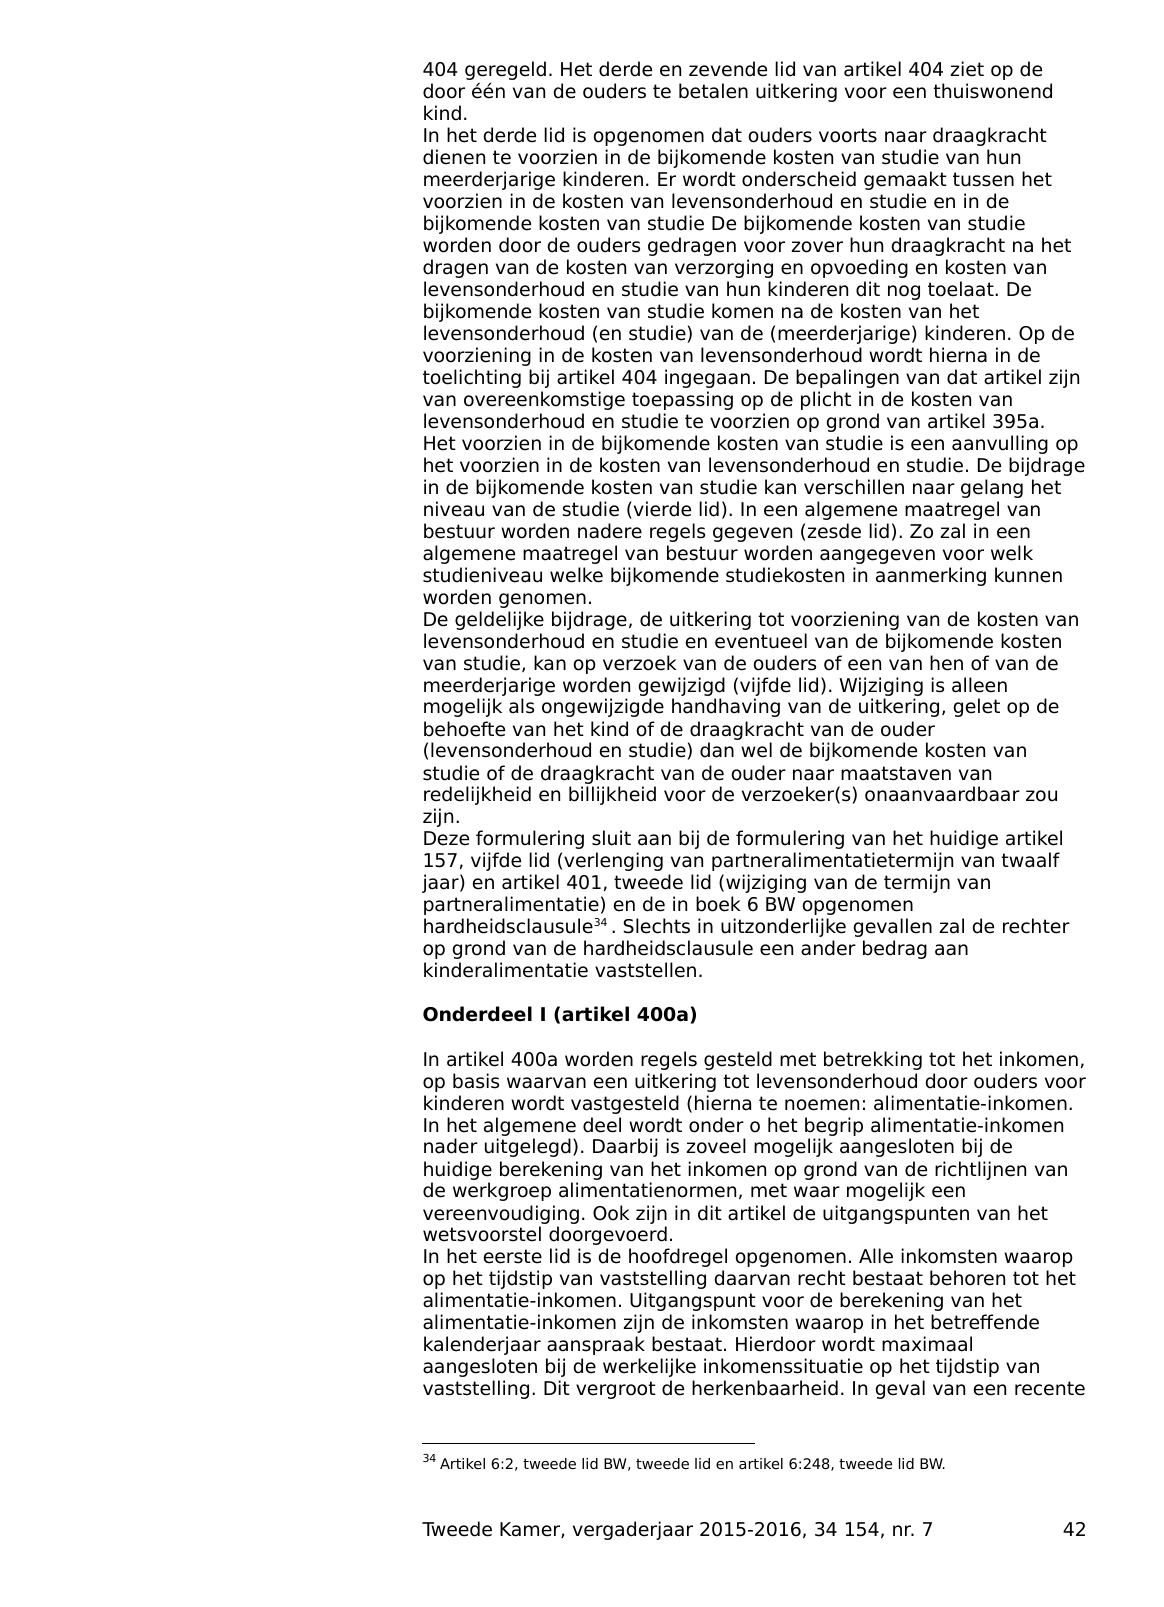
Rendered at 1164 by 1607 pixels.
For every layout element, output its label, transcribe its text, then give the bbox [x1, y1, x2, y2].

text In het eerste lid is de hoofdregel opgenomen. Alle inkomsten waarop op het tijdstip van vaststelling daarvan recht bestaat behoren tot het alimentatie-inkomen. Uitgangspunt voor de berekening van het alimentatie-inkomen zijn de inkomsten waarop in het betreffende kalenderjaar aanspraak bestaat. Hierdoor wordt maximaal aangesloten bij de werkelijke inkomenssituatie op het tijdstip van vaststelling. Dit vergroot de herkenbaarheid. In geval van een recente [422, 1246, 1087, 1400]
text Het voorzien in de bijkomende kosten van studie is een aanvulling op het voorzien in de kosten van levensonderhoud en studie. De bijdrage in de bijkomende kosten van studie kan verschillen naar gelang het niveau van de studie (vierde lid). In een algemene maatregel van bestuur worden nadere regels gegeven (zesde lid). Zo zal in een algemene maatregel van bestuur worden aangegeven voor welk studieniveau welke bijkomende studiekosten in aanmerking kunnen worden genomen. [422, 433, 1087, 608]
subtitle Onderdeel I (artikel 400a) [422, 1004, 1087, 1026]
text Artikel 6:2, tweede lid BW, tweede lid en artikel 6:248, tweede lid BW. [422, 1452, 1087, 1474]
text De geldelijke bijdrage, de uitkering tot voorziening van de kosten van levensonderhoud en studie en eventueel van de bijkomende kosten van studie, kan op verzoek van de ouders of een van hen of van de meerderjarige worden gewijzigd (vijfde lid). Wijziging is alleen mogelijk als ongewijzigde handhaving van de uitkering, gelet op de behoefte van het kind of de draagkracht van de ouder (levensonderhoud en studie) dan wel de bijkomende kosten van studie of de draagkracht van de ouder naar maatstaven van redelijkheid en billijkheid voor de verzoeker(s) onaanvaardbaar zou zijn. [422, 608, 1087, 828]
text In het derde lid is opgenomen dat ouders voorts naar draagkracht dienen te voorzien in de bijkomende kosten van studie van hun meerderjarige kinderen. Er wordt onderscheid gemaakt tussen het voorzien in de kosten van levensonderhoud en studie en in de bijkomende kosten van studie De bijkomende kosten van studie worden door de ouders gedragen voor zover hun draagkracht na het dragen van de kosten van verzorging en opvoeding en kosten van levensonderhoud en studie van hun kinderen dit nog toelaat. De bijkomende kosten van studie komen na de kosten van het levensonderhoud (en studie) van de (meerderjarige) kinderen. Op de voorziening in de kosten van levensonderhoud wordt hierna in de toelichting bij artikel 404 ingegaan. De bepalingen van dat artikel zijn van overeenkomstige toepassing op de plicht in de kosten van levensonderhoud en studie te voorzien op grond van artikel 395a. [422, 125, 1087, 433]
text In artikel 400a worden regels gesteld met betrekking tot het inkomen, op basis waarvan een uitkering tot levensonderhoud door ouders voor kinderen wordt vastgesteld (hierna te noemen: alimentatie-inkomen. In het algemene deel wordt onder o het begrip alimentatie-inkomen nader uitgelegd). Daarbij is zoveel mogelijk aangesloten bij de huidige berekening van het inkomen op grond van de richtlijnen van de werkgroep alimentatienormen, met waar mogelijk een vereenvoudiging. Ook zijn in dit artikel de uitgangspunten van het wetsvoorstel doorgevoerd. [422, 1048, 1087, 1246]
text Deze formulering sluit aan bij de formulering van het huidige artikel 157, vijfde lid (verlenging van partneralimentatietermijn van twaalf jaar) en artikel 401, tweede lid (wijziging van de termijn van partneralimentatie) en de in boek 6 BW opgenomen hardheidsclausule. Slechts in uitzonderlijke gevallen zal de rechter op grond van de hardheidsclausule een ander bedrag aan kinderalimentatie vaststellen. [422, 828, 1087, 982]
text 404 geregeld. Het derde en zevende lid van artikel 404 ziet op de door één van de ouders te betalen uitkering voor een thuiswonend kind. [422, 59, 1087, 125]
